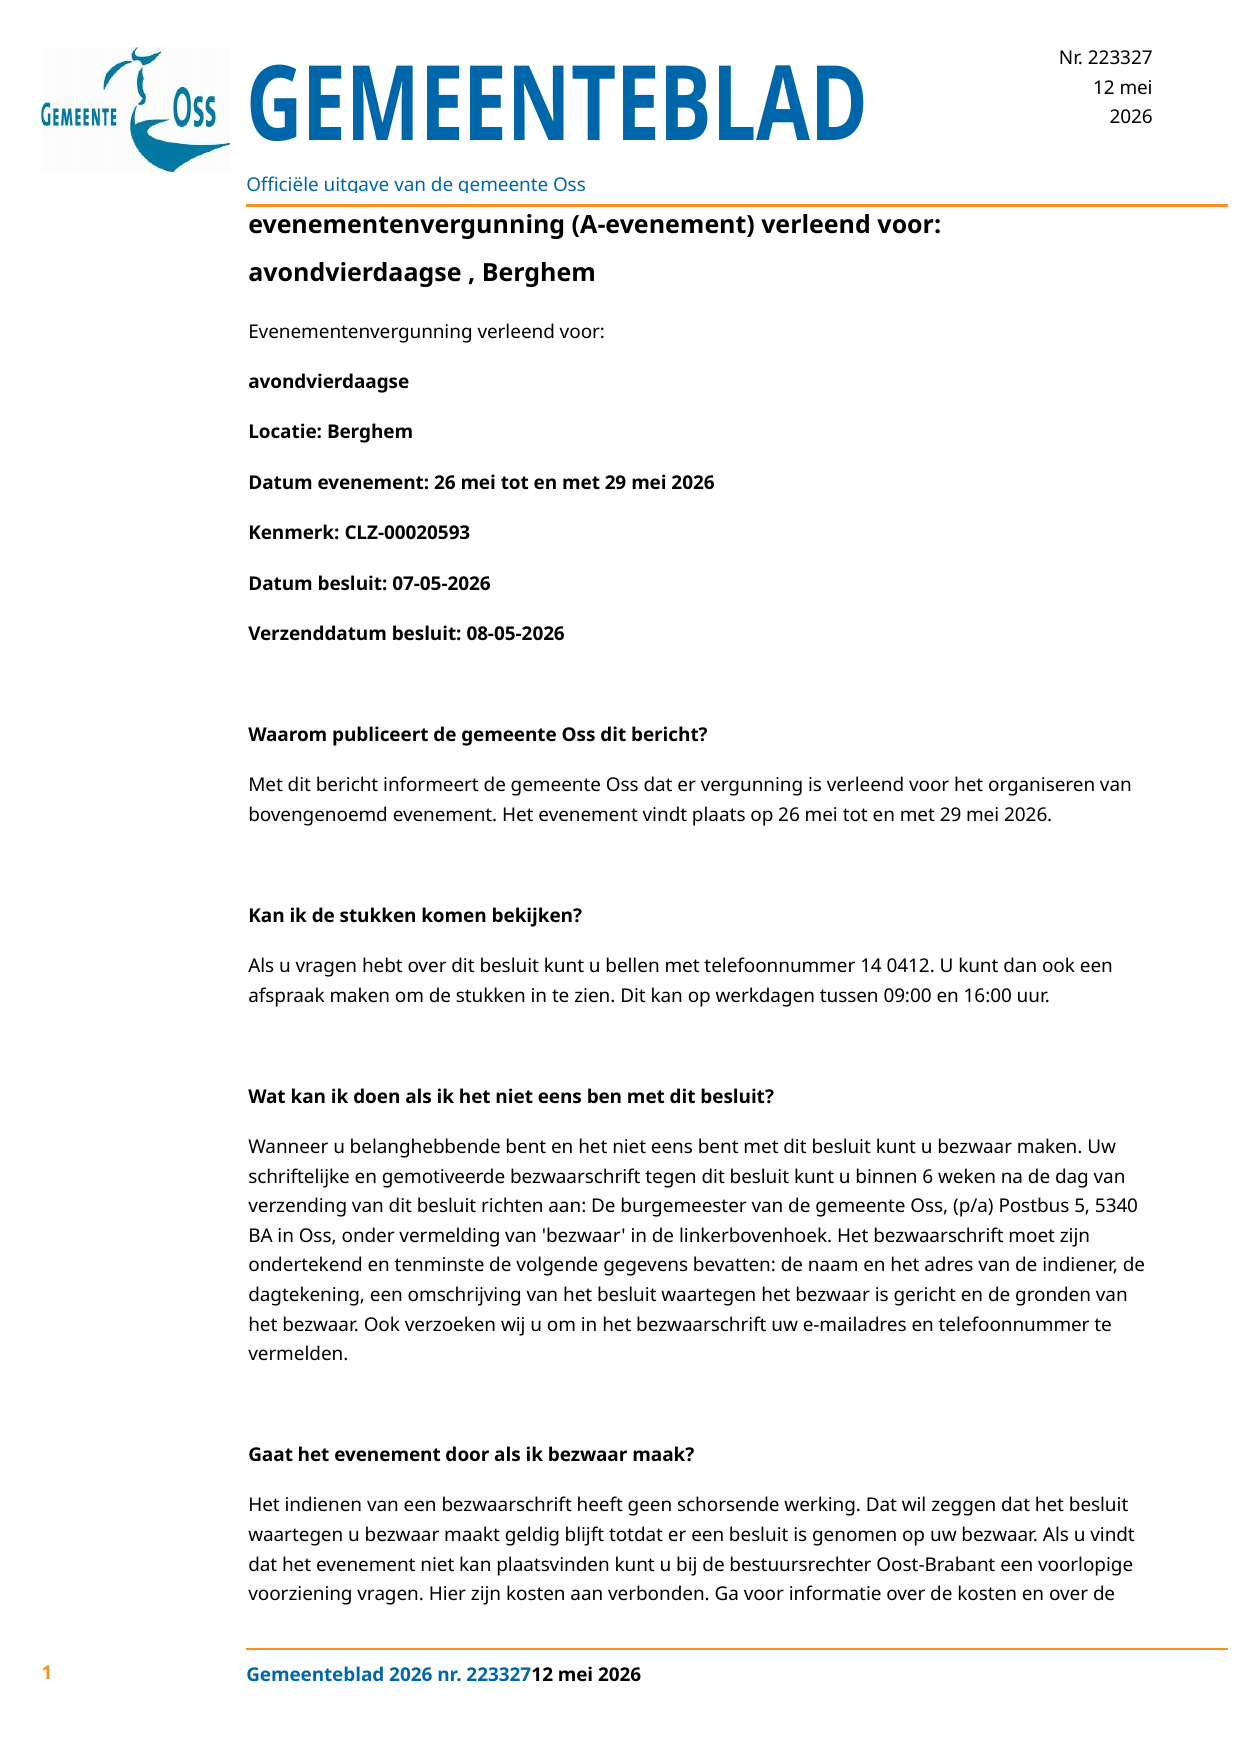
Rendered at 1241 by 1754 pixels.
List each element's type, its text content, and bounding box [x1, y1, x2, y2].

text Datum evenement: 26 mei tot en met 29 mei 2026 [248, 469, 1152, 495]
text avondvierdaagse [248, 368, 1152, 394]
text Verzenddatum besluit: 08-05-2026 [248, 620, 1152, 646]
text Wanneer u belanghebbende bent en het niet eens bent met dit besluit kunt u bezwaar maken. Uw schriftelijke en gemotiveerde bezwaarschrift tegen dit besluit kunt u binnen 6 weken na de dag van verzending van dit besluit richten aan: De burgemeester van de gemeente Oss, (p/a) Postbus 5, 5340 BA in Oss, onder vermelding van 'bezwaar' in de linkerbovenhoek. Het bezwaarschrift moet zijn ondertekend en tenminste de volgende gegevens bevatten: de naam en het adres van de indiener, de dagtekening, een omschrijving van het besluit waartegen het bezwaar is gericht en de gronden van het bezwaar. Ook verzoeken wij u om in het bezwaarschrift uw e-mailadres en telefoonnummer te vermelden. [248, 1133, 1152, 1366]
text Kenmerk: CLZ-00020593 [248, 519, 1152, 545]
text Datum besluit: 07-05-2026 [248, 570, 1152, 596]
text Het indienen van een bezwaarschrift heeft geen schorsende werking. Dat wil zeggen dat het besluit waartegen u bezwaar maakt geldig blijft totdat er een besluit is genomen op uw bezwaar. Als u vindt dat het evenement niet kan plaatsvinden kunt u bij de bestuursrechter Oost-Brabant een voorlopige voorziening vragen. Hier zijn kosten aan verbonden. Ga voor informatie over de kosten en over de [248, 1492, 1152, 1606]
text Locatie: Berghem [248, 419, 1152, 444]
text Evenementenvergunning verleend voor: [248, 318, 1152, 344]
picture [41, 47, 231, 172]
text Als u vragen hebt over dit besluit kunt u bellen met telefoonnummer 14 0412. U kunt dan ook een afspraak maken om de stukken in te zien. Dit kan op werkdagen tussen 09:00 en 16:00 uur. [248, 952, 1152, 1008]
text evenementenvergunning (A-evenement) verleend voor: avondvierdaagse , Berghem [248, 207, 1152, 288]
text Wat kan ik doen als ik het niet eens ben met dit besluit? [248, 1083, 1152, 1109]
text Met dit bericht informeert de gemeente Oss dat er vergunning is verleend voor het organiseren van bovengenoemd evenement. Het evenement vindt plaats op 26 mei tot en met 29 mei 2026. [248, 772, 1152, 827]
text Gaat het evenement door als ik bezwaar maak? [248, 1441, 1152, 1467]
text Kan ik de stukken komen bekijken? [248, 902, 1152, 928]
text Waarom publiceert de gemeente Oss dit bericht? [248, 721, 1152, 747]
